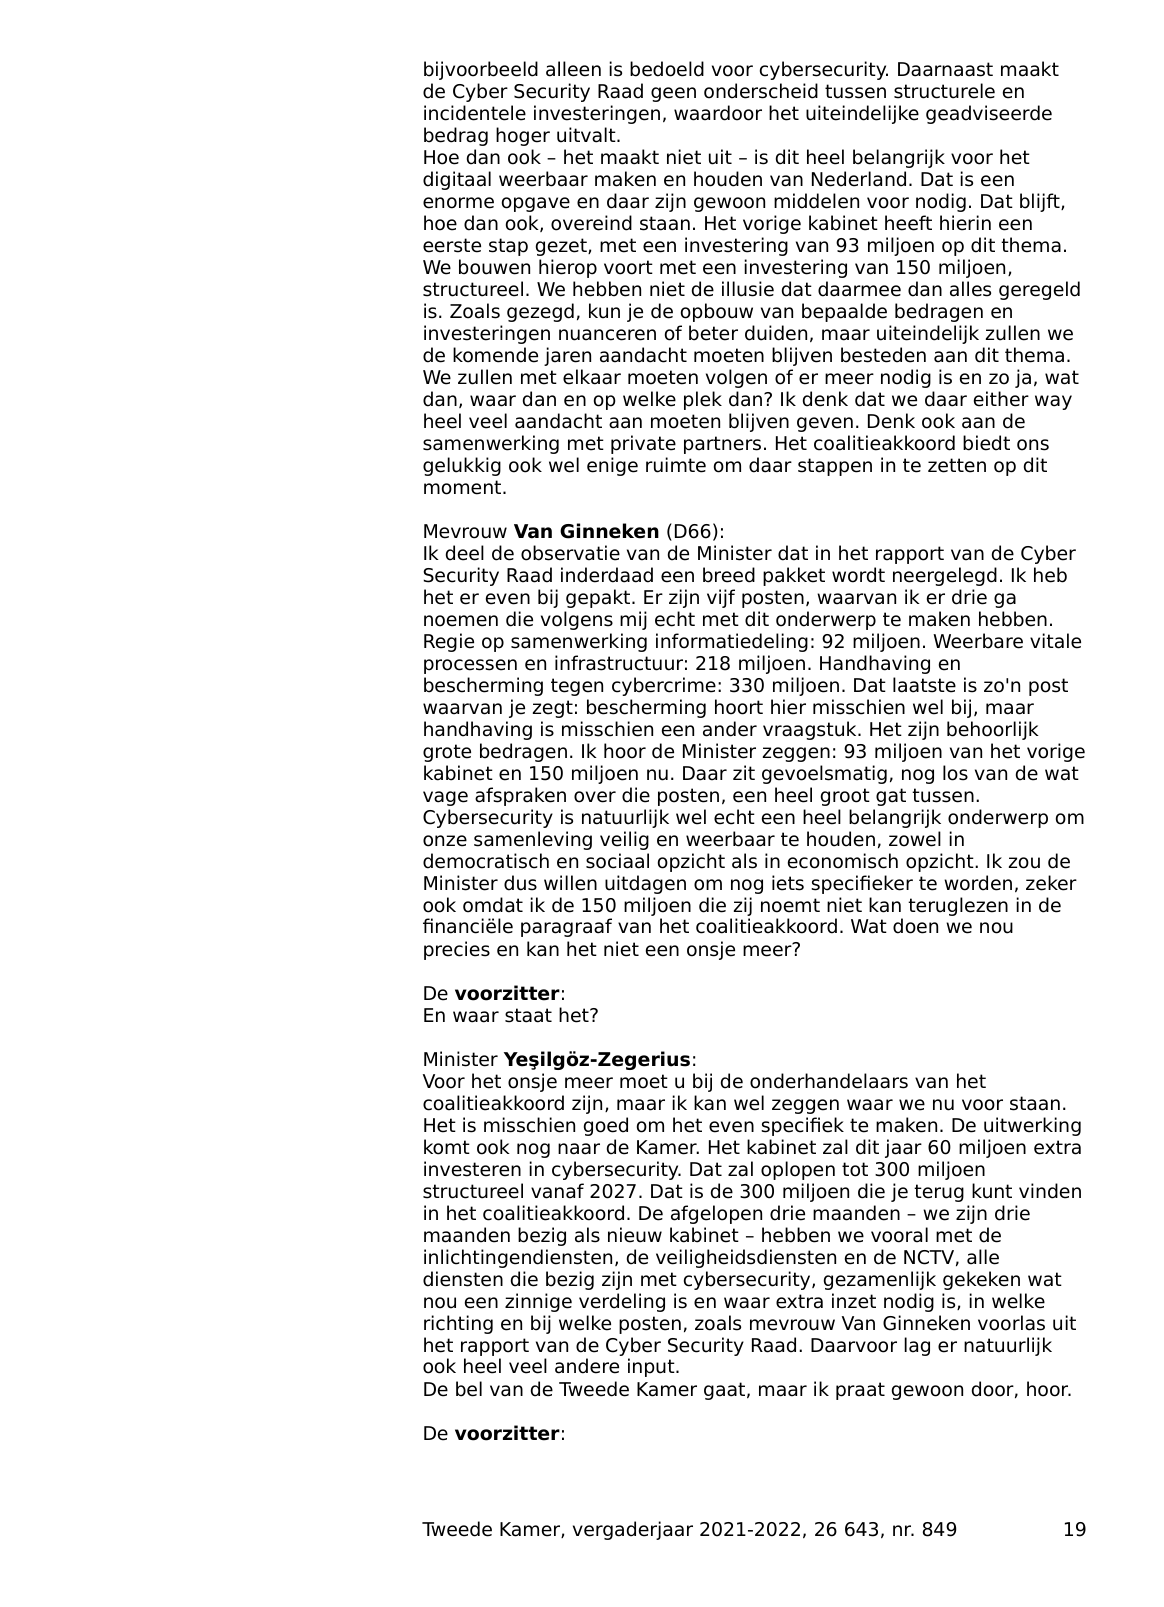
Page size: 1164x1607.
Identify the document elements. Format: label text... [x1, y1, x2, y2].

text Voor het onsje meer moet u bij de onderhandelaars van het coalitieakkoord zijn, maar ik kan wel zeggen waar we nu voor staan. Het is misschien goed om het even specifiek te maken. De uitwerking komt ook nog naar de Kamer. Het kabinet zal dit jaar 60 miljoen extra investeren in cybersecurity. Dat zal oplopen tot 300 miljoen structureel vanaf 2027. Dat is de 300 miljoen die je terug kunt vinden in het coalitieakkoord. De afgelopen drie maanden – we zijn drie maanden bezig als nieuw kabinet – hebben we vooral met de inlichtingendiensten, de veiligheidsdiensten en de NCTV, alle diensten die bezig zijn met cybersecurity, gezamenlijk gekeken wat nou een zinnige verdeling is en waar extra inzet nodig is, in welke richting en bij welke posten, zoals mevrouw Van Ginneken voorlas uit het rapport van de Cyber Security Raad. Daarvoor lag er natuurlijk ook heel veel andere input. [422, 1071, 1087, 1378]
text En waar staat het? [422, 1004, 1087, 1027]
text Mevrouw Van Ginneken (D66): [422, 521, 1087, 543]
text De voorzitter: [422, 983, 1087, 1004]
text De bel van de Tweede Kamer gaat, maar ik praat gewoon door, hoor. [422, 1378, 1087, 1400]
text Minister Yeşilgöz-Zegerius: [422, 1049, 1087, 1071]
text bijvoorbeeld alleen is bedoeld voor cybersecurity. Daarnaast maakt de Cyber Security Raad geen onderscheid tussen structurele en incidentele investeringen, waardoor het uiteindelijke geadviseerde bedrag hoger uitvalt. [422, 59, 1087, 147]
text Hoe dan ook – het maakt niet uit – is dit heel belangrijk voor het digitaal weerbaar maken en houden van Nederland. Dat is een enorme opgave en daar zijn gewoon middelen voor nodig. Dat blijft, hoe dan ook, overeind staan. Het vorige kabinet heeft hierin een eerste stap gezet, met een investering van 93 miljoen op dit thema. We bouwen hierop voort met een investering van 150 miljoen, structureel. We hebben niet de illusie dat daarmee dan alles geregeld is. Zoals gezegd, kun je de opbouw van bepaalde bedragen en investeringen nuanceren of beter duiden, maar uiteindelijk zullen we de komende jaren aandacht moeten blijven besteden aan dit thema. We zullen met elkaar moeten volgen of er meer nodig is en zo ja, wat dan, waar dan en op welke plek dan? Ik denk dat we daar either way heel veel aandacht aan moeten blijven geven. Denk ook aan de samenwerking met private partners. Het coalitieakkoord biedt ons gelukkig ook wel enige ruimte om daar stappen in te zetten op dit moment. [422, 147, 1087, 499]
text De voorzitter: [422, 1423, 1087, 1444]
text Ik deel de observatie van de Minister dat in het rapport van de Cyber Security Raad inderdaad een breed pakket wordt neergelegd. Ik heb het er even bij gepakt. Er zijn vijf posten, waarvan ik er drie ga noemen die volgens mij echt met dit onderwerp te maken hebben. Regie op samenwerking informatiedeling: 92 miljoen. Weerbare vitale processen en infrastructuur: 218 miljoen. Handhaving en bescherming tegen cybercrime: 330 miljoen. Dat laatste is zo'n post waarvan je zegt: bescherming hoort hier misschien wel bij, maar handhaving is misschien een ander vraagstuk. Het zijn behoorlijk grote bedragen. Ik hoor de Minister zeggen: 93 miljoen van het vorige kabinet en 150 miljoen nu. Daar zit gevoelsmatig, nog los van de wat vage afspraken over die posten, een heel groot gat tussen. Cybersecurity is natuurlijk wel echt een heel belangrijk onderwerp om onze samenleving veilig en weerbaar te houden, zowel in democratisch en sociaal opzicht als in economisch opzicht. Ik zou de Minister dus willen uitdagen om nog iets specifieker te worden, zeker ook omdat ik de 150 miljoen die zij noemt niet kan teruglezen in de financiële paragraaf van het coalitieakkoord. Wat doen we nou precies en kan het niet een onsje meer? [422, 543, 1087, 960]
